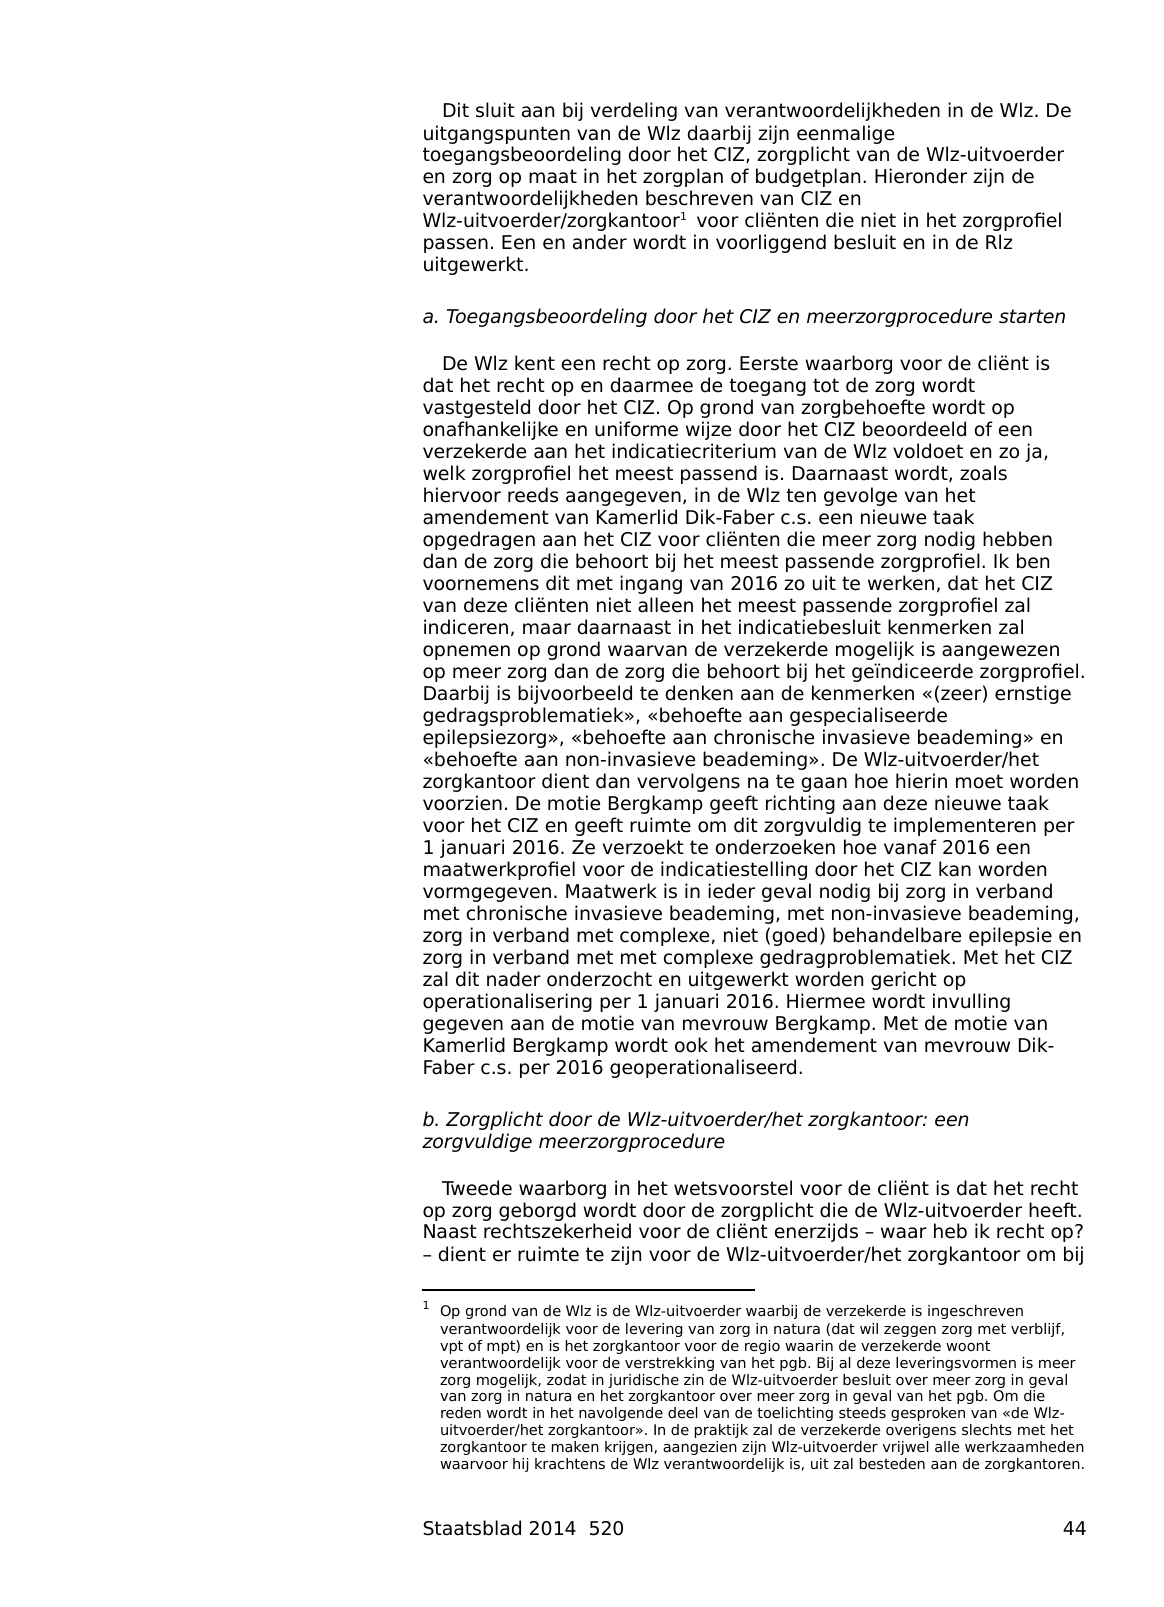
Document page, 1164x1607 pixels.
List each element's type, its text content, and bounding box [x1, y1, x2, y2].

subtitle a. Toegangsbeoordeling door het CIZ en meerzorgprocedure starten [422, 306, 1087, 328]
text Dit sluit aan bij verdeling van verantwoordelijkheden in de Wlz. De uitgangspunten van de Wlz daarbij zijn eenmalige toegangsbeoordeling door het CIZ, zorgplicht van de Wlz-uitvoerder en zorg op maat in het zorgplan of budgetplan. Hieronder zijn de verantwoordelijkheden beschreven van CIZ en Wlz-uitvoerder/zorgkantoor voor cliënten die niet in het zorgprofiel passen. Een en ander wordt in voorliggend besluit en in de Rlz uitgewerkt. [422, 100, 1087, 276]
text De Wlz kent een recht op zorg. Eerste waarborg voor de cliënt is dat het recht op en daarmee de toegang tot de zorg wordt vastgesteld door het CIZ. Op grond van zorgbehoefte wordt op onafhankelijke en uniforme wijze door het CIZ beoordeeld of een verzekerde aan het indicatiecriterium van de Wlz voldoet en zo ja, welk zorgprofiel het meest passend is. Daarnaast wordt, zoals hiervoor reeds aangegeven, in de Wlz ten gevolge van het amendement van Kamerlid Dik-Faber c.s. een nieuwe taak opgedragen aan het CIZ voor cliënten die meer zorg nodig hebben dan de zorg die behoort bij het meest passende zorgprofiel. Ik ben voornemens dit met ingang van 2016 zo uit te werken, dat het CIZ van deze cliënten niet alleen het meest passende zorgprofiel zal indiceren, maar daarnaast in het indicatiebesluit kenmerken zal opnemen op grond waarvan de verzekerde mogelijk is aangewezen op meer zorg dan de zorg die behoort bij het geïndiceerde zorgprofiel. Daarbij is bijvoorbeeld te denken aan de kenmerken «(zeer) ernstige gedragsproblematiek», «behoefte aan gespecialiseerde epilepsiezorg», «behoefte aan chronische invasieve beademing» en «behoefte aan non-invasieve beademing». De Wlz-uitvoerder/het zorgkantoor dient dan vervolgens na te gaan hoe hierin moet worden voorzien. De motie Bergkamp geeft richting aan deze nieuwe taak voor het CIZ en geeft ruimte om dit zorgvuldig te implementeren per 1 januari 2016. Ze verzoekt te onderzoeken hoe vanaf 2016 een maatwerkprofiel voor de indicatiestelling door het CIZ kan worden vormgegeven. Maatwerk is in ieder geval nodig bij zorg in verband met chronische invasieve beademing, met non-invasieve beademing, zorg in verband met complexe, niet (goed) behandelbare epilepsie en zorg in verband met met complexe gedragproblematiek. Met het CIZ zal dit nader onderzocht en uitgewerkt worden gericht op operationalisering per 1 januari 2016. Hiermee wordt invulling gegeven aan de motie van mevrouw Bergkamp. Met de motie van Kamerlid Bergkamp wordt ook het amendement van mevrouw Dik-Faber c.s. per 2016 geoperationaliseerd. [422, 353, 1087, 1078]
text Op grond van de Wlz is de Wlz-uitvoerder waarbij de verzekerde is ingeschreven verantwoordelijk voor de levering van zorg in natura (dat wil zeggen zorg met verblijf, vpt of mpt) en is het zorgkantoor voor de regio waarin de verzekerde woont verantwoordelijk voor de verstrekking van het pgb. Bij al deze leveringsvormen is meer zorg mogelijk, zodat in juridische zin de Wlz-uitvoerder besluit over meer zorg in geval van zorg in natura en het zorgkantoor over meer zorg in geval van het pgb. Om die reden wordt in het navolgende deel van de toelichting steeds gesproken van «de Wlz-uitvoerder/het zorgkantoor». In de praktijk zal de verzekerde overigens slechts met het zorgkantoor te maken krijgen, aangezien zijn Wlz-uitvoerder vrijwel alle werkzaamheden waarvoor hij krachtens de Wlz verantwoordelijk is, uit zal besteden aan de zorgkantoren. [422, 1299, 1087, 1473]
subtitle b. Zorgplicht door de Wlz-uitvoerder/het zorgkantoor: een zorgvuldige meerzorgprocedure [422, 1108, 1087, 1152]
text Tweede waarborg in het wetsvoorstel voor de cliënt is dat het recht op zorg geborgd wordt door de zorgplicht die de Wlz-uitvoerder heeft. Naast rechtszekerheid voor de cliënt enerzijds – waar heb ik recht op? – dient er ruimte te zijn voor de Wlz-uitvoerder/het zorgkantoor om bij [422, 1177, 1087, 1265]
